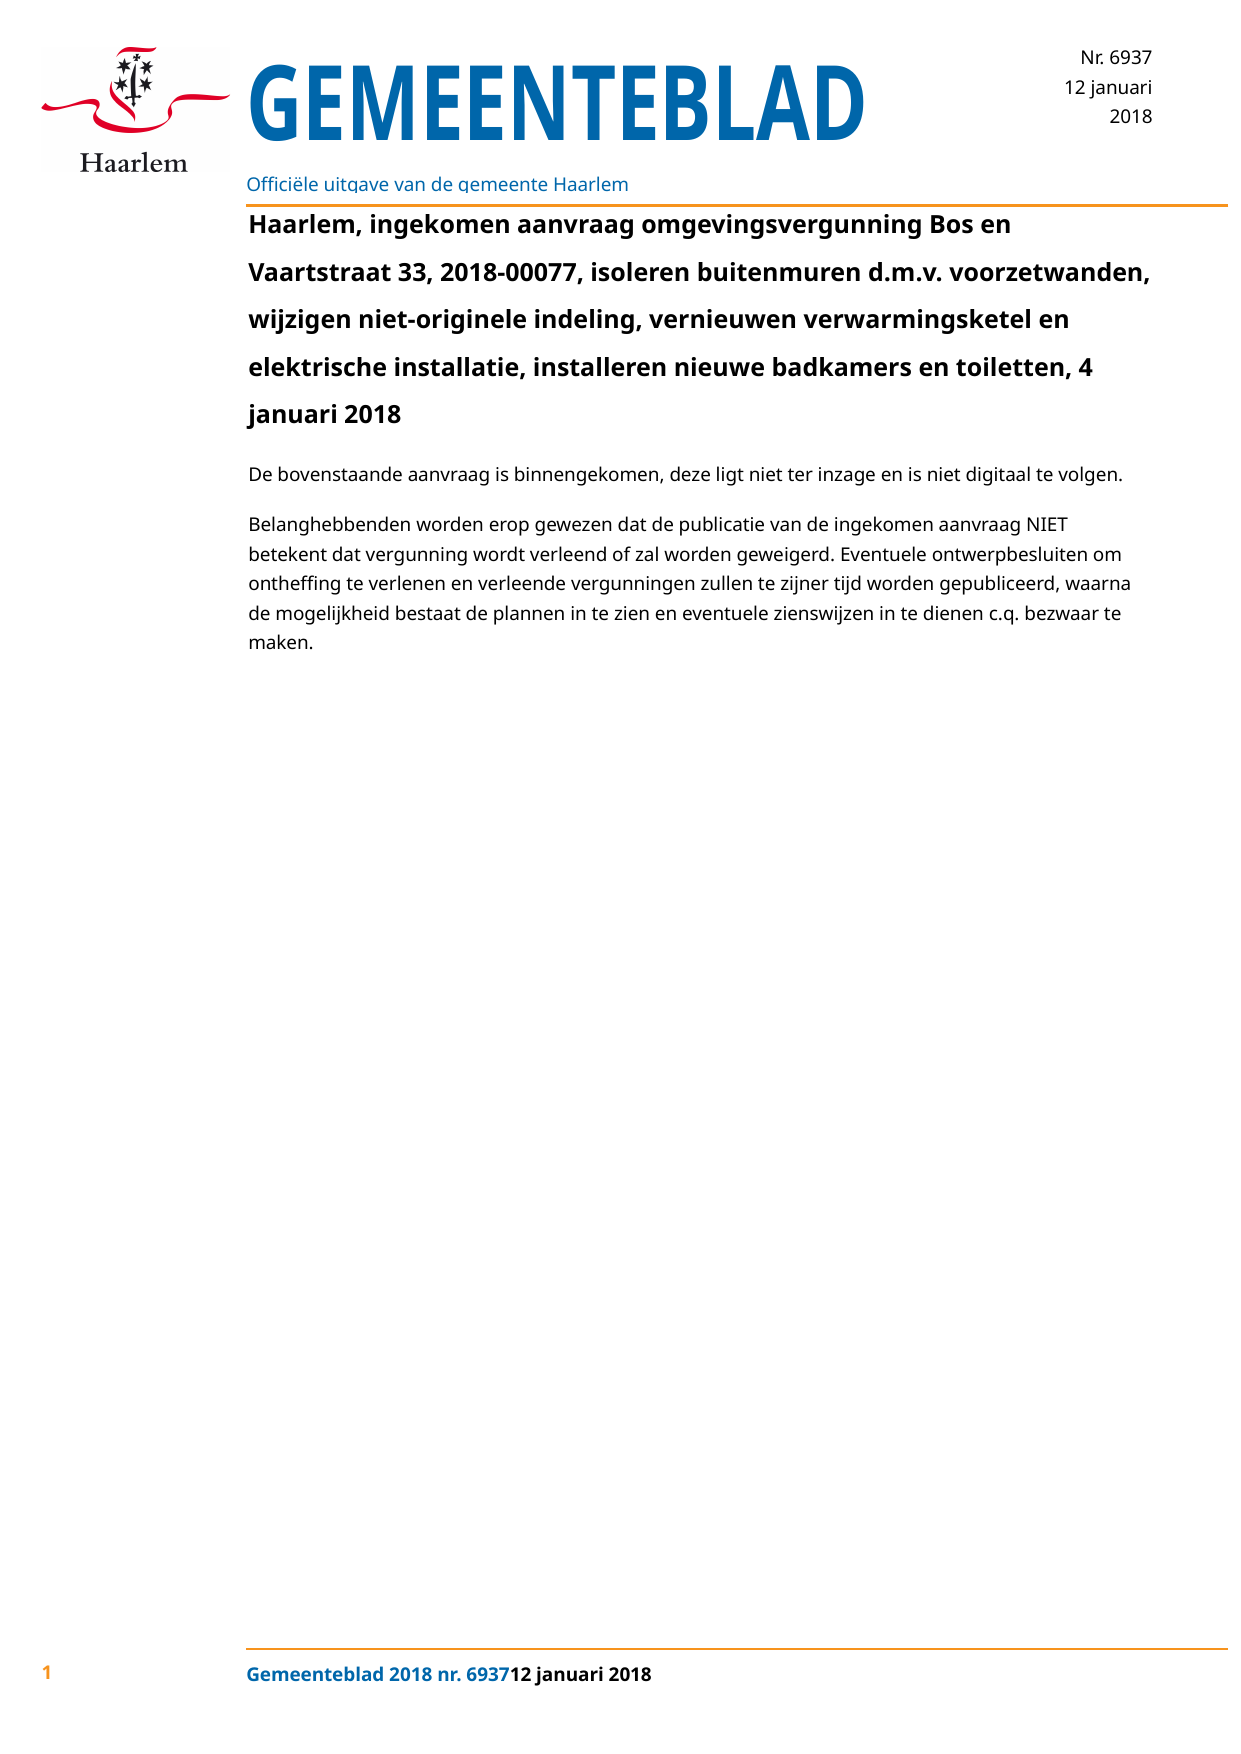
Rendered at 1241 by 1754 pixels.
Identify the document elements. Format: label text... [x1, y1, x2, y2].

text Belanghebbenden worden erop gewezen dat de publicatie van de ingekomen aanvraag NIET betekent dat vergunning wordt verleend of zal worden geweigerd. Eventuele ontwerpbesluiten om ontheffing te verlenen en verleende vergunningen zullen te zijner tijd worden gepubliceerd, waarna de mogelijkheid bestaat de plannen in te zien en eventuele zienswijzen in te dienen c.q. bezwaar te maken. [248, 511, 1152, 655]
picture [41, 47, 231, 172]
text De bovenstaande aanvraag is binnengekomen, deze ligt niet ter inzage en is niet digitaal te volgen. [248, 461, 1152, 486]
text Haarlem, ingekomen aanvraag omgevingsvergunning Bos en Vaartstraat 33, 2018-00077, isoleren buitenmuren d.m.v. voorzetwanden, wijzigen niet-originele indeling, vernieuwen verwarmingsketel en elektrische installatie, installeren nieuwe badkamers en toiletten, 4 januari 2018 [248, 207, 1152, 431]
